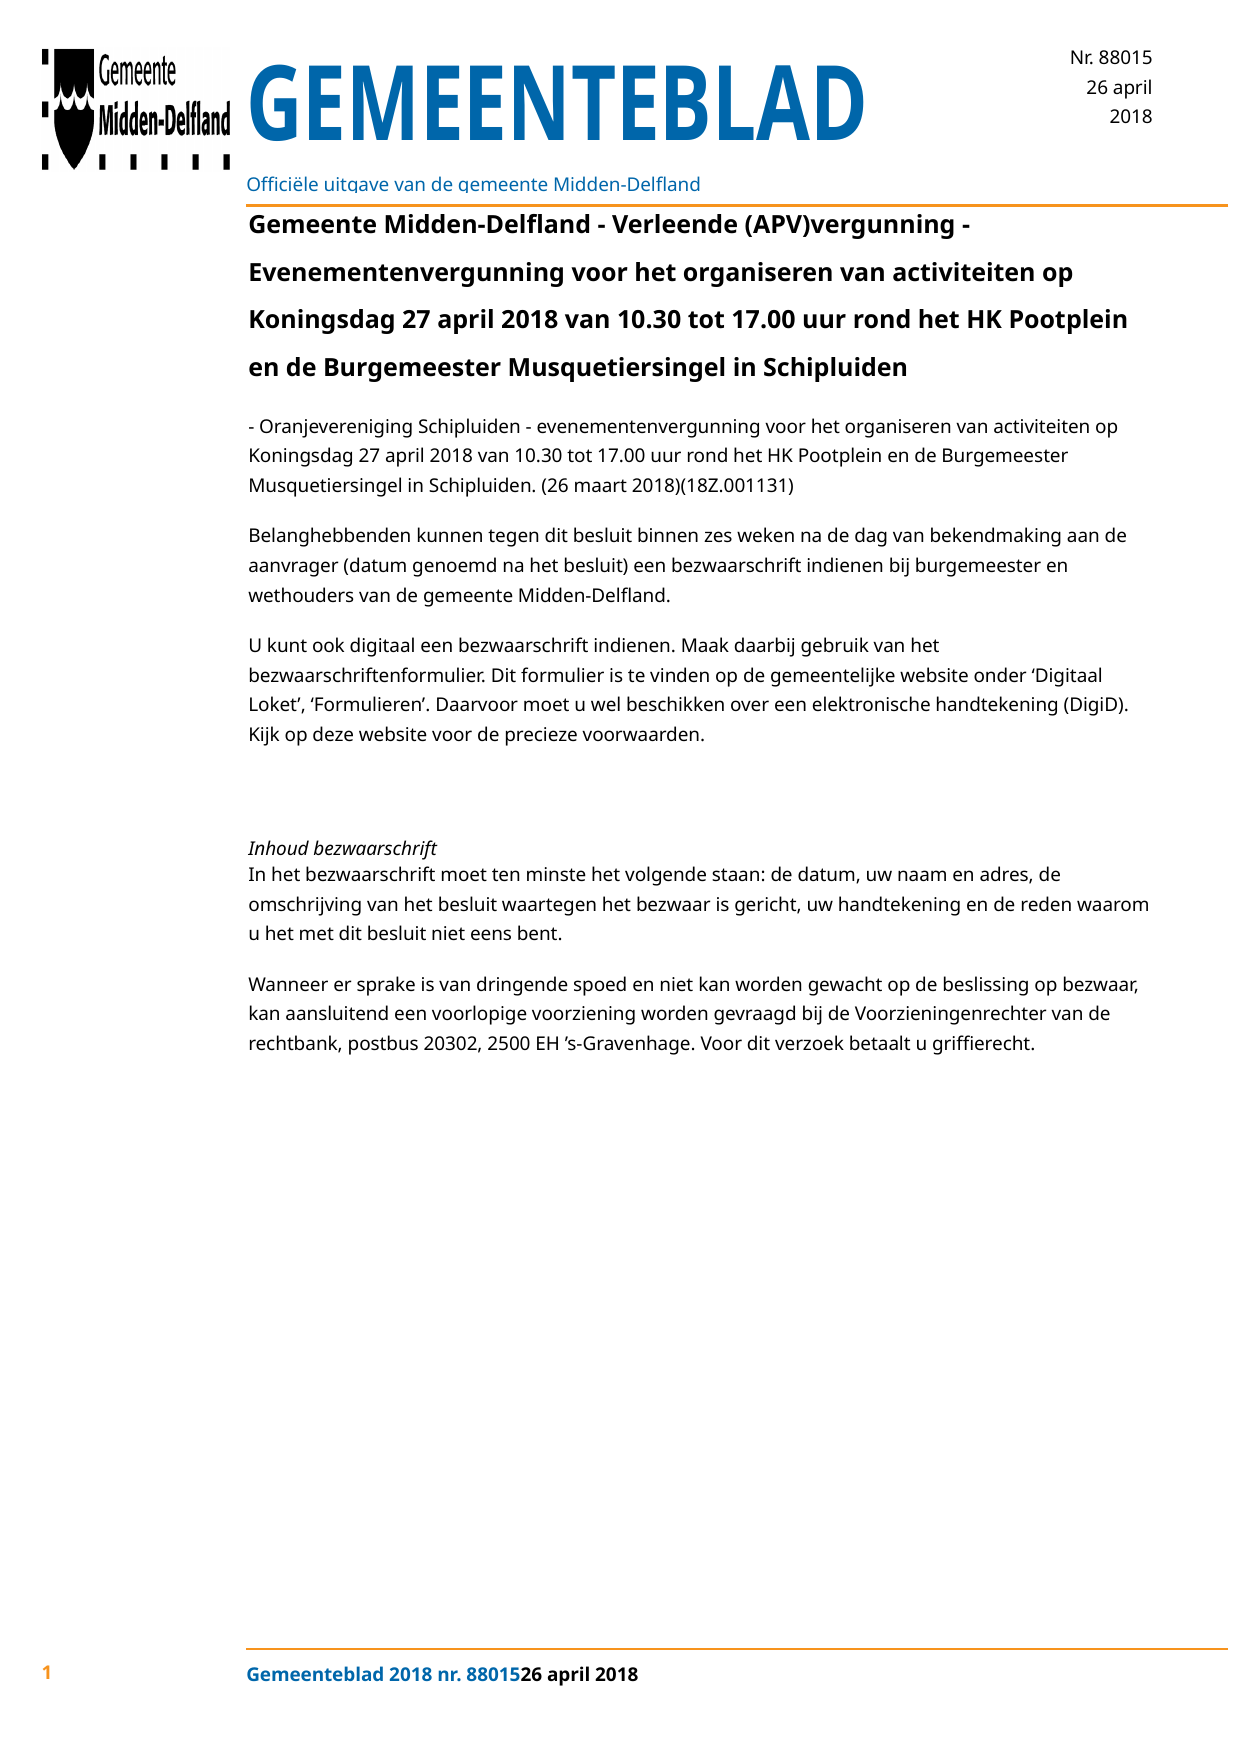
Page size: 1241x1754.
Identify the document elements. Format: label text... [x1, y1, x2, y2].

text Gemeente Midden-Delfland - Verleende (APV)vergunning - Evenementenvergunning voor het organiseren van activiteiten op Koningsdag 27 april 2018 van 10.30 tot 17.00 uur rond het HK Pootplein en de Burgemeester Musquetiersingel in Schipluiden [248, 207, 1152, 384]
text - Oranjevereniging Schipluiden - evenementenvergunning voor het organiseren van activiteiten op Koningsdag 27 april 2018 van 10.30 tot 17.00 uur rond het HK Pootplein en de Burgemeester Musquetiersingel in Schipluiden. (26 maart 2018)(18Z.001131) [248, 413, 1152, 498]
text In het bezwaarschrift moet ten minste het volgende staan: de datum, uw naam en adres, de omschrijving van het besluit waartegen het bezwaar is gericht, uw handtekening en de reden waarom u het met dit besluit niet eens bent. [248, 861, 1152, 946]
text U kunt ook digitaal een bezwaarschrift indienen. Maak daarbij gebruik van het bezwaarschriftenformulier. Dit formulier is te vinden op de gemeentelijke website onder ‘Digitaal Loket’, ‘Formulieren’. Daarvoor moet u wel beschikken over een elektronische handtekening (DigiD). Kijk op deze website voor de precieze voorwaarden. [248, 632, 1152, 747]
text Inhoud bezwaarschrift [248, 835, 1152, 861]
picture [41, 47, 231, 172]
text Wanneer er sprake is van dringende spoed en niet kan worden gewacht op de beslissing op bezwaar, kan aansluitend een voorlopige voorziening worden gevraagd bij de Voorzieningenrechter van de rechtbank, postbus 20302, 2500 EH ’s-Gravenhage. Voor dit verzoek betaalt u griffierecht. [248, 971, 1152, 1056]
text Belanghebbenden kunnen tegen dit besluit binnen zes weken na de dag van bekendmaking aan de aanvrager (datum genoemd na het besluit) een bezwaarschrift indienen bij burgemeester en wethouders van de gemeente Midden-Delfland. [248, 523, 1152, 608]
